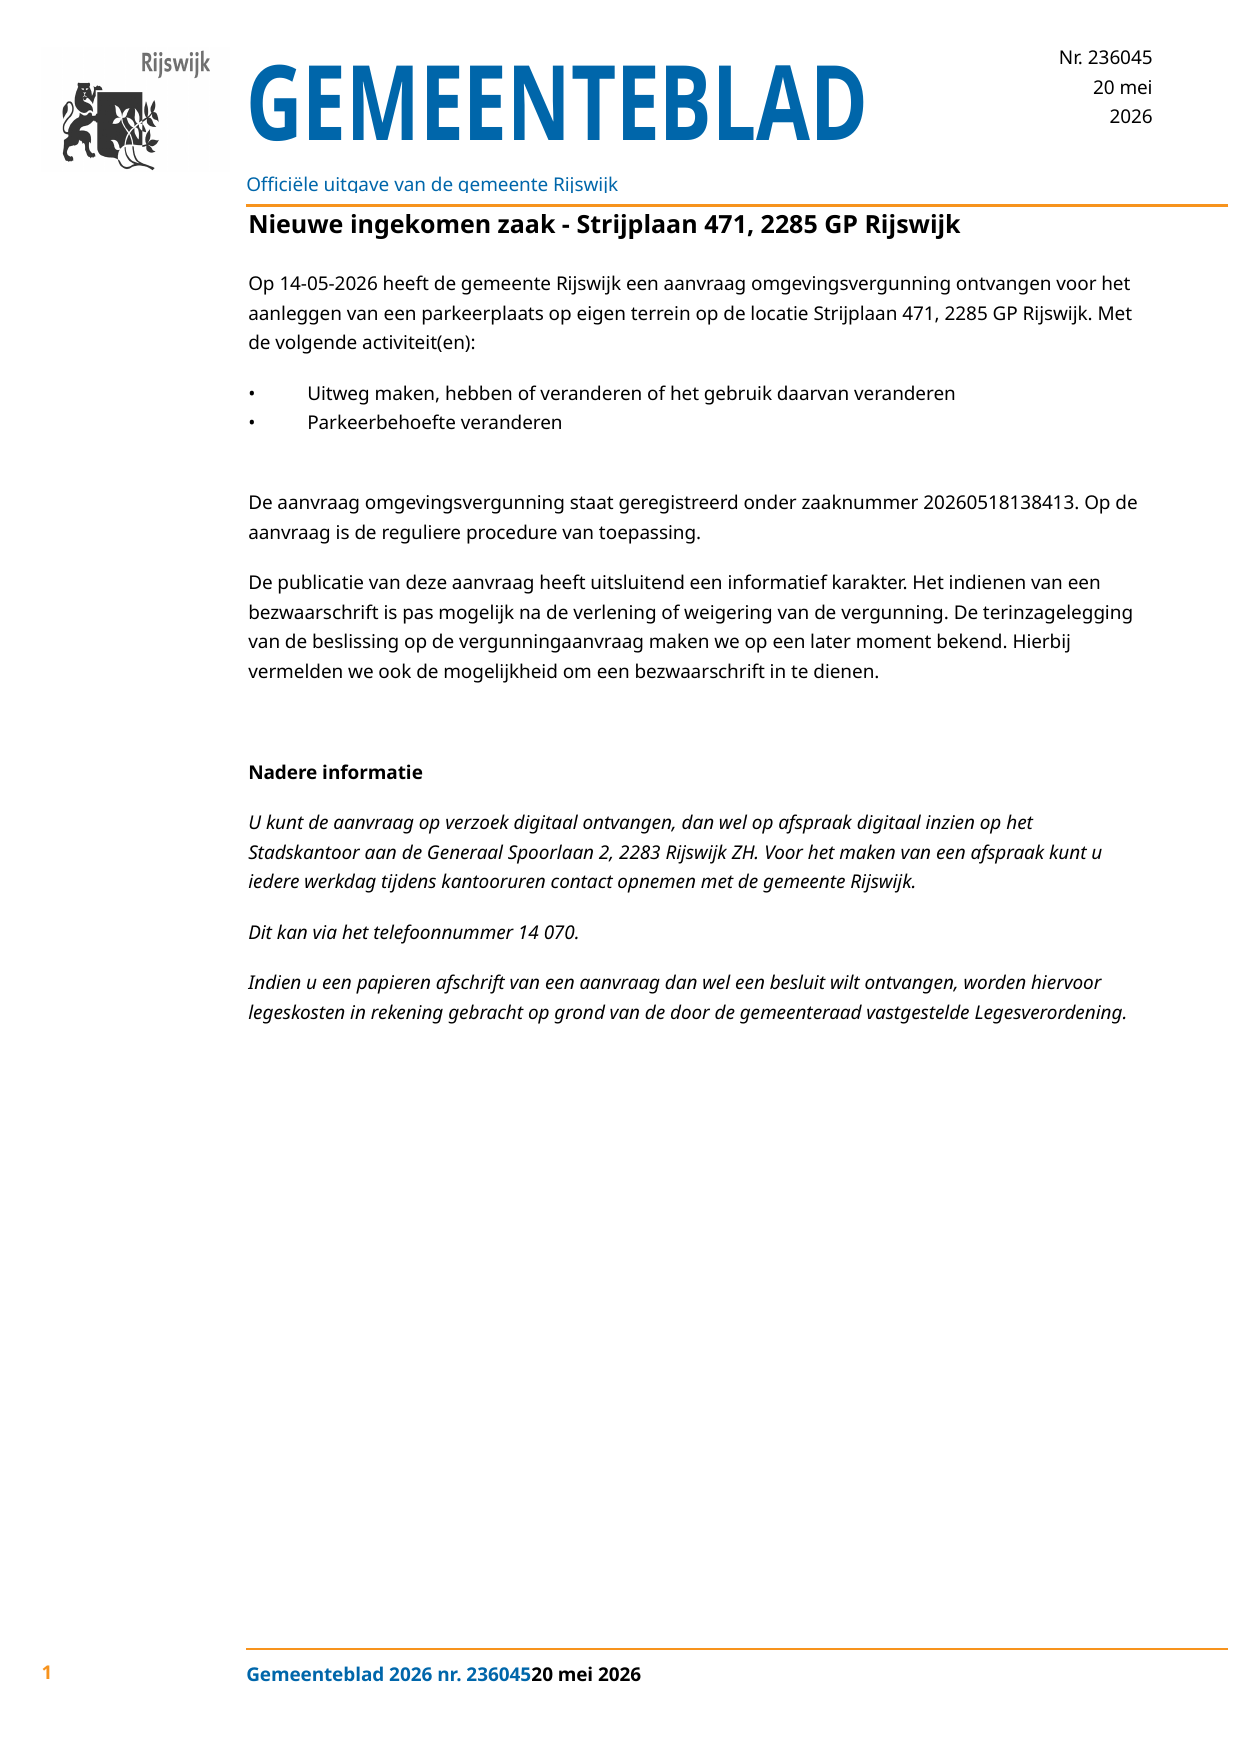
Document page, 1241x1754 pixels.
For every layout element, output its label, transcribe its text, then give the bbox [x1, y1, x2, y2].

text De aanvraag omgevingsvergunning staat geregistreerd onder zaaknummer 20260518138413. Op de aanvraag is de reguliere procedure van toepassing. [248, 489, 1152, 545]
list Uitweg maken, hebben of veranderen of het gebruik daarvan veranderen [248, 380, 1152, 406]
list Parkeerbehoefte veranderen [248, 409, 1152, 435]
text Op 14-05-2026 heeft de gemeente Rijswijk een aanvraag omgevingsvergunning ontvangen voor het aanleggen van een parkeerplaats op eigen terrein op de locatie Strijplaan 471, 2285 GP Rijswijk. Met de volgende activiteit(en): [248, 270, 1152, 355]
text Indien u een papieren afschrift van een aanvraag dan wel een besluit wilt ontvangen, worden hiervoor legeskosten in rekening gebracht op grond van de door de gemeenteraad vastgestelde Legesverordening. [248, 969, 1152, 1025]
text Nadere informatie [248, 759, 1152, 785]
text Dit kan via het telefoonnummer 14 070. [248, 919, 1152, 945]
text De publicatie van deze aanvraag heeft uitsluitend een informatief karakter. Het indienen van een bezwaarschrift is pas mogelijk na de verlening of weigering van de vergunning. De terinzagelegging van de beslissing op de vergunningaanvraag maken we op een later moment bekend. Hierbij vermelden we ook de mogelijkheid om een bezwaarschrift in te dienen. [248, 569, 1152, 684]
picture [41, 47, 231, 172]
text U kunt de aanvraag op verzoek digitaal ontvangen, dan wel op afspraak digitaal inzien op het Stadskantoor aan de Generaal Spoorlaan 2, 2283 Rijswijk ZH. Voor het maken van een afspraak kunt u iedere werkdag tijdens kantooruren contact opnemen met de gemeente Rijswijk. [248, 809, 1152, 894]
text Nieuwe ingekomen zaak - Strijplaan 471, 2285 GP Rijswijk [248, 207, 1152, 241]
